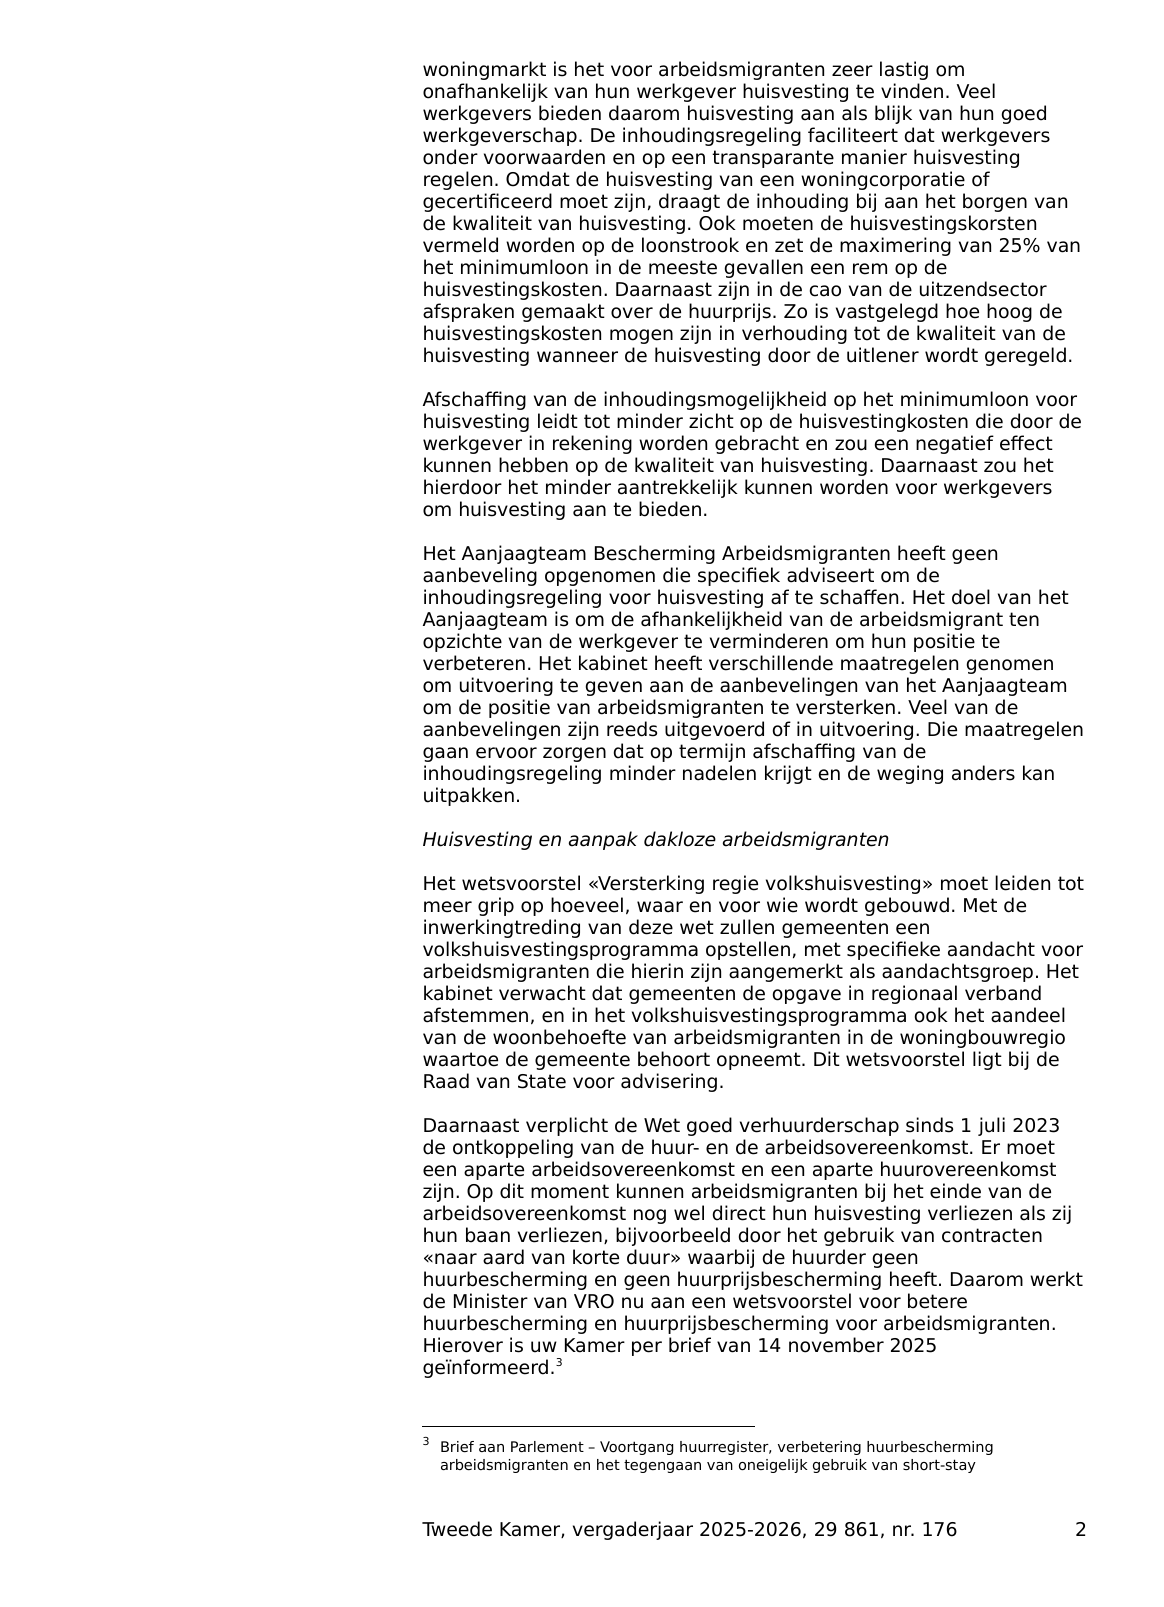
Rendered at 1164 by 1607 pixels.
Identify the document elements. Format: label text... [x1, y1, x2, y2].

text Het wetsvoorstel «Versterking regie volkshuisvesting» moet leiden tot meer grip op hoeveel, waar en voor wie wordt gebouwd. Met de inwerkingtreding van deze wet zullen gemeenten een volkshuisvestingsprogramma opstellen, met specifieke aandacht voor arbeidsmigranten die hierin zijn aangemerkt als aandachtsgroep. Het kabinet verwacht dat gemeenten de opgave in regionaal verband afstemmen, en in het volkshuisvestingsprogramma ook het aandeel van de woonbehoefte van arbeidsmigranten in de woningbouwregio waartoe de gemeente behoort opneemt. Dit wetsvoorstel ligt bij de Raad van State voor advisering. [422, 873, 1087, 1093]
text Afschaffing van de inhoudingsmogelijkheid op het minimumloon voor huisvesting leidt tot minder zicht op de huisvestingkosten die door de werkgever in rekening worden gebracht en zou een negatief effect kunnen hebben op de kwaliteit van huisvesting. Daarnaast zou het hierdoor het minder aantrekkelijk kunnen worden voor werkgevers om huisvesting aan te bieden. [422, 389, 1087, 521]
text woningmarkt is het voor arbeidsmigranten zeer lastig om onafhankelijk van hun werkgever huisvesting te vinden. Veel werkgevers bieden daarom huisvesting aan als blijk van hun goed werkgeverschap. De inhoudingsregeling faciliteert dat werkgevers onder voorwaarden en op een transparante manier huisvesting regelen. Omdat de huisvesting van een woningcorporatie of gecertificeerd moet zijn, draagt de inhouding bij aan het borgen van de kwaliteit van huisvesting. Ook moeten de huisvestingskorsten vermeld worden op de loonstrook en zet de maximering van 25% van het minimumloon in de meeste gevallen een rem op de huisvestingskosten. Daarnaast zijn in de cao van de uitzendsector afspraken gemaakt over de huurprijs. Zo is vastgelegd hoe hoog de huisvestingskosten mogen zijn in verhouding tot de kwaliteit van de huisvesting wanneer de huisvesting door de uitlener wordt geregeld. [422, 59, 1087, 367]
text Brief aan Parlement – Voortgang huurregister, verbetering huurbescherming arbeidsmigranten en het tegengaan van oneigelijk gebruik van short-stay [422, 1435, 1087, 1474]
subtitle Huisvesting en aanpak dakloze arbeidsmigranten [422, 829, 1087, 851]
text Daarnaast verplicht de Wet goed verhuurderschap sinds 1 juli 2023 de ontkoppeling van de huur- en de arbeidsovereenkomst. Er moet een aparte arbeidsovereenkomst en een aparte huurovereenkomst zijn. Op dit moment kunnen arbeidsmigranten bij het einde van de arbeidsovereenkomst nog wel direct hun huisvesting verliezen als zij hun baan verliezen, bijvoorbeeld door het gebruik van contracten «naar aard van korte duur» waarbij de huurder geen huurbescherming en geen huurprijsbescherming heeft. Daarom werkt de Minister van VRO nu aan een wetsvoorstel voor betere huurbescherming en huurprijsbescherming voor arbeidsmigranten. Hierover is uw Kamer per brief van 14 november 2025 geïnformeerd. [422, 1115, 1087, 1379]
text Het Aanjaagteam Bescherming Arbeidsmigranten heeft geen aanbeveling opgenomen die specifiek adviseert om de inhoudingsregeling voor huisvesting af te schaffen. Het doel van het Aanjaagteam is om de afhankelijkheid van de arbeidsmigrant ten opzichte van de werkgever te verminderen om hun positie te verbeteren. Het kabinet heeft verschillende maatregelen genomen om uitvoering te geven aan de aanbevelingen van het Aanjaagteam om de positie van arbeidsmigranten te versterken. Veel van de aanbevelingen zijn reeds uitgevoerd of in uitvoering. Die maatregelen gaan ervoor zorgen dat op termijn afschaffing van de inhoudingsregeling minder nadelen krijgt en de weging anders kan uitpakken. [422, 543, 1087, 807]
